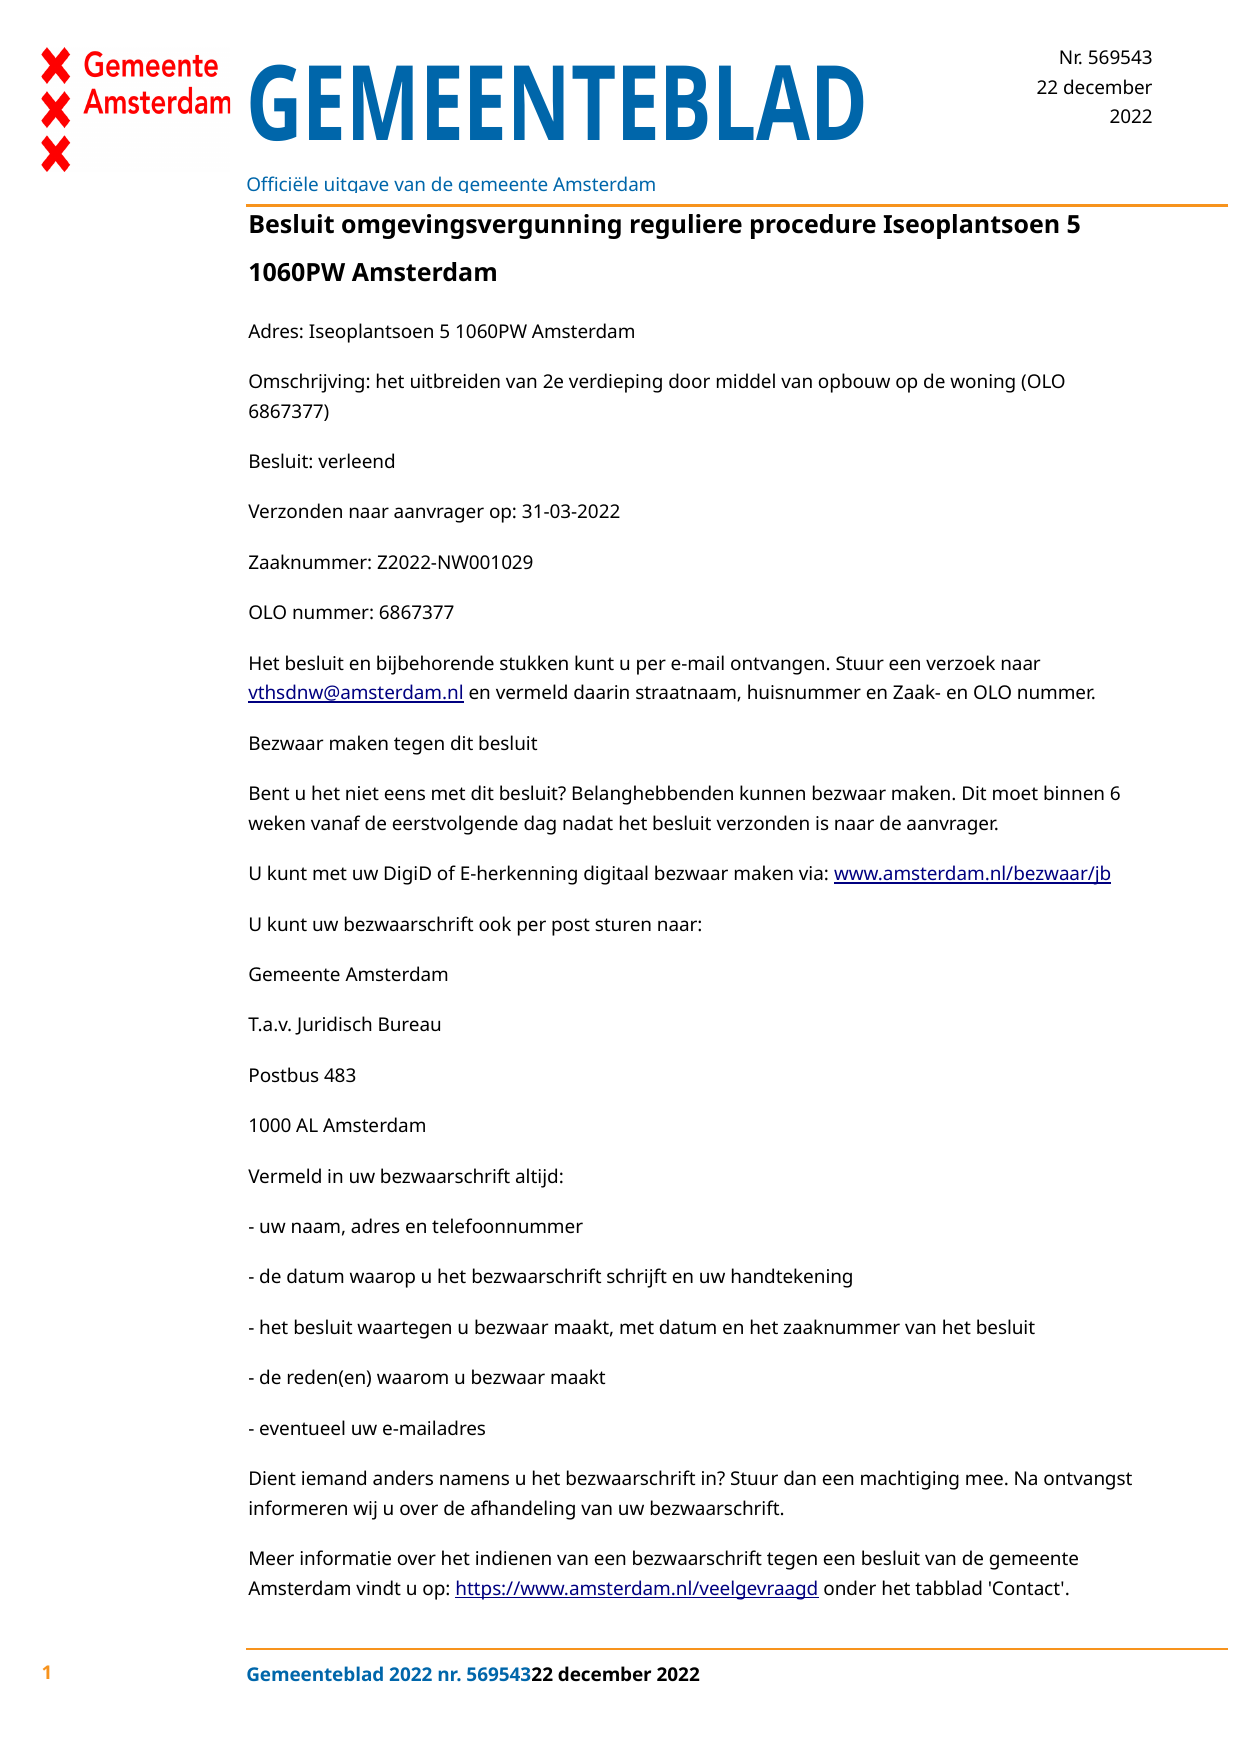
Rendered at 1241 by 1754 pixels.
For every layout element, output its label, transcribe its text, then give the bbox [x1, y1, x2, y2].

picture [41, 47, 231, 172]
text Gemeente Amsterdam [248, 961, 1152, 987]
text Bent u het niet eens met dit besluit? Belanghebbenden kunnen bezwaar maken. Dit moet binnen 6 weken vanaf de eerstvolgende dag nadat het besluit verzonden is naar de aanvrager. [248, 780, 1152, 836]
text - eventueel uw e-mailadres [248, 1415, 1152, 1441]
text - de reden(en) waarom u bezwaar maakt [248, 1364, 1152, 1390]
text 1000 AL Amsterdam [248, 1112, 1152, 1138]
text Besluit omgevingsvergunning reguliere procedure Iseoplantsoen 5 1060PW Amsterdam [248, 207, 1152, 288]
text - de datum waarop u het bezwaarschrift schrijft en uw handtekening [248, 1264, 1152, 1289]
text T.a.v. Juridisch Bureau [248, 1012, 1152, 1037]
text Postbus 483 [248, 1062, 1152, 1088]
text U kunt uw bezwaarschrift ook per post sturen naar: [248, 911, 1152, 937]
text Vermeld in uw bezwaarschrift altijd: [248, 1163, 1152, 1189]
text Adres: Iseoplantsoen 5 1060PW Amsterdam [248, 318, 1152, 344]
text Bezwaar maken tegen dit besluit [248, 730, 1152, 756]
text - het besluit waartegen u bezwaar maakt, met datum en het zaaknummer van het besluit [248, 1314, 1152, 1340]
text OLO nummer: 6867377 [248, 599, 1152, 625]
text Verzonden naar aanvrager op: 31-03-2022 [248, 499, 1152, 524]
text Omschrijving: het uitbreiden van 2e verdieping door middel van opbouw op de woning (OLO 6867377) [248, 368, 1152, 424]
text - uw naam, adres en telefoonnummer [248, 1213, 1152, 1239]
text Meer informatie over het indienen van een bezwaarschrift tegen een besluit van de gemeente Amsterdam vindt u op: https://www.amsterdam.nl/veelgevraagd onder het tabblad 'Contact'. [248, 1545, 1152, 1601]
text U kunt met uw DigiD of E-herkenning digitaal bezwaar maken via: www.amsterdam.nl/bezwaar/jb [248, 860, 1152, 886]
text Zaaknummer: Z2022-NW001029 [248, 549, 1152, 575]
text Het besluit en bijbehorende stukken kunt u per e-mail ontvangen. Stuur een verzoek naar vthsdnw@amsterdam.nl en vermeld daarin straatnaam, huisnummer en Zaak- en OLO nummer. [248, 650, 1152, 705]
text Besluit: verleend [248, 448, 1152, 474]
text Dient iemand anders namens u het bezwaarschrift in? Stuur dan een machtiging mee. Na ontvangst informeren wij u over de afhandeling van uw bezwaarschrift. [248, 1465, 1152, 1521]
